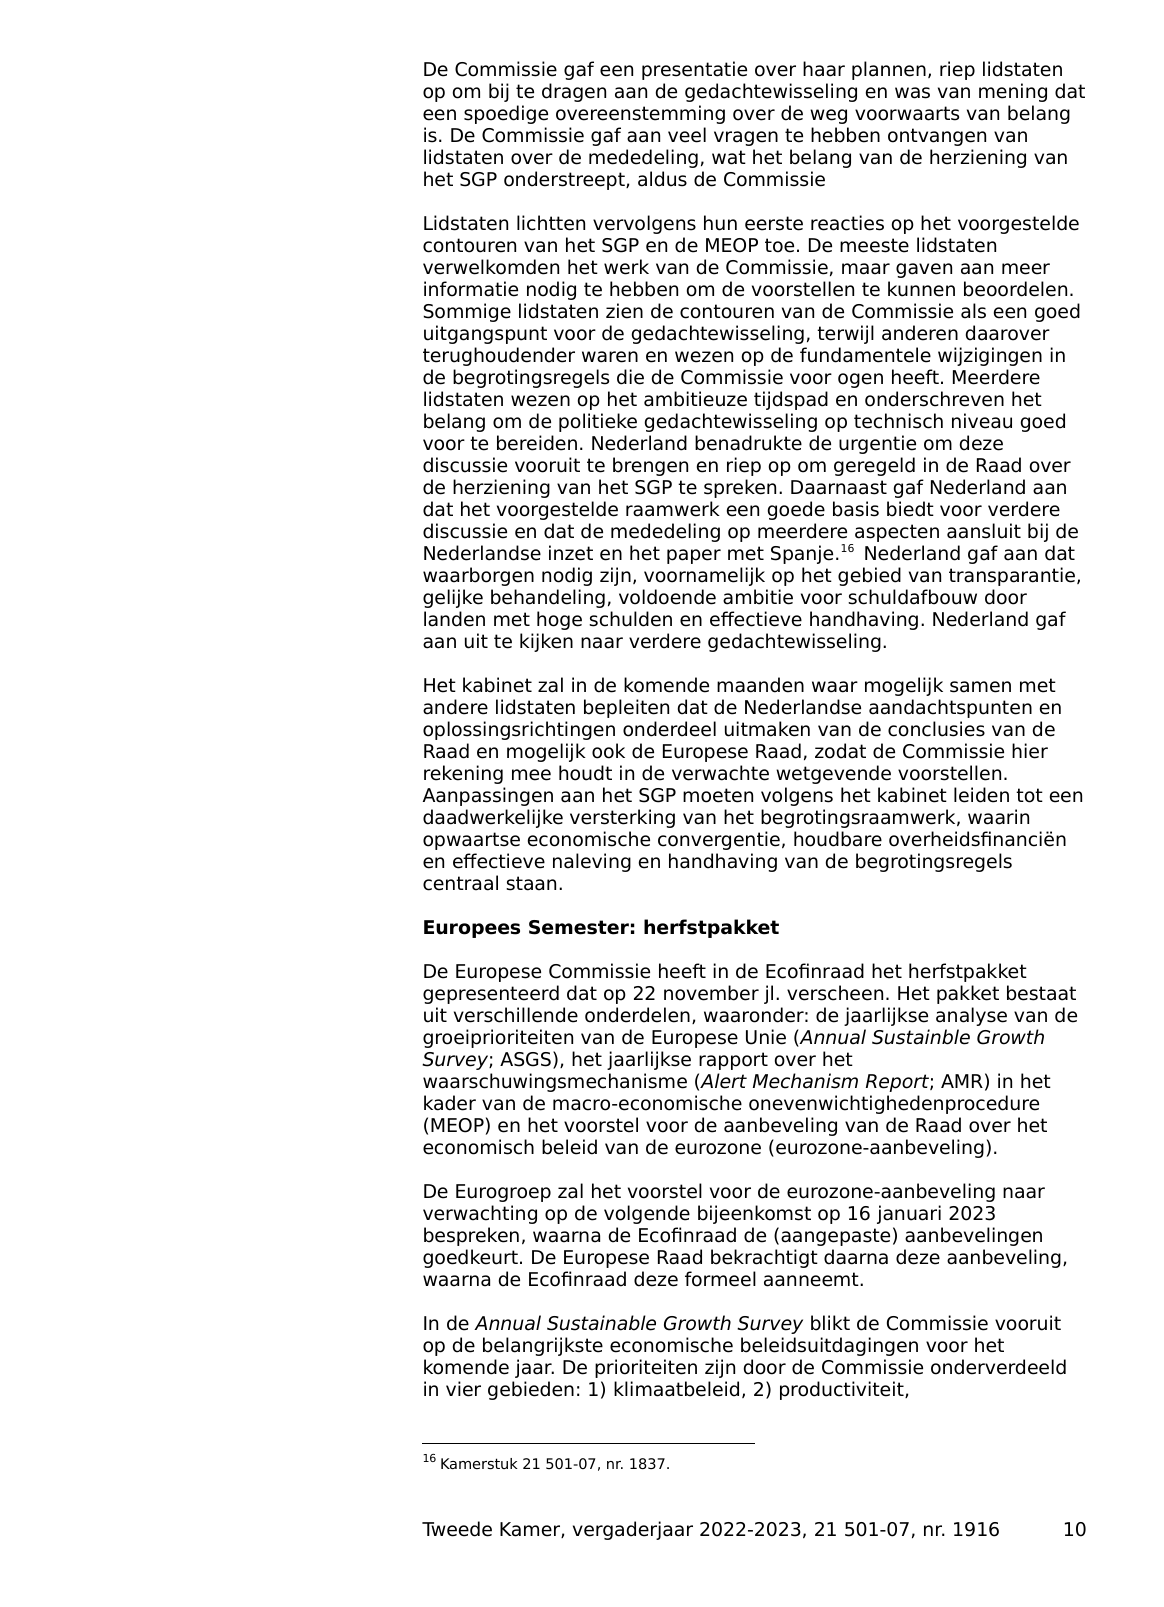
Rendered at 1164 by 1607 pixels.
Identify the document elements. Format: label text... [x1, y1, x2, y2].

text De Commissie gaf een presentatie over haar plannen, riep lidstaten op om bij te dragen aan de gedachtewisseling en was van mening dat een spoedige overeenstemming over de weg voorwaarts van belang is. De Commissie gaf aan veel vragen te hebben ontvangen van lidstaten over de mededeling, wat het belang van de herziening van het SGP onderstreept, aldus de Commissie [422, 59, 1087, 191]
text De Europese Commissie heeft in de Ecofinraad het herfstpakket gepresenteerd dat op 22 november jl. verscheen. Het pakket bestaat uit verschillende onderdelen, waaronder: de jaarlijkse analyse van de groeiprioriteiten van de Europese Unie (Annual Sustainble Growth Survey; ASGS), het jaarlijkse rapport over het waarschuwingsmechanisme (Alert Mechanism Report; AMR) in het kader van de macro-economische onevenwichtighedenprocedure (MEOP) en het voorstel voor de aanbeveling van de Raad over het economisch beleid van de eurozone (eurozone-aanbeveling). [422, 961, 1087, 1159]
text In de Annual Sustainable Growth Survey blikt de Commissie vooruit op de belangrijkste economische beleidsuitdagingen voor het komende jaar. De prioriteiten zijn door de Commissie onderverdeeld in vier gebieden: 1) klimaatbeleid, 2) productiviteit, [422, 1313, 1087, 1401]
subtitle Europees Semester: herfstpakket [422, 917, 1087, 939]
text Het kabinet zal in de komende maanden waar mogelijk samen met andere lidstaten bepleiten dat de Nederlandse aandachtspunten en oplossingsrichtingen onderdeel uitmaken van de conclusies van de Raad en mogelijk ook de Europese Raad, zodat de Commissie hier rekening mee houdt in de verwachte wetgevende voorstellen. Aanpassingen aan het SGP moeten volgens het kabinet leiden tot een daadwerkelijke versterking van het begrotingsraamwerk, waarin opwaartse economische convergentie, houdbare overheidsfinanciën en effectieve naleving en handhaving van de begrotingsregels centraal staan. [422, 675, 1087, 895]
text De Eurogroep zal het voorstel voor de eurozone-aanbeveling naar verwachting op de volgende bijeenkomst op 16 januari 2023 bespreken, waarna de Ecofinraad de (aangepaste) aanbevelingen goedkeurt. De Europese Raad bekrachtigt daarna deze aanbeveling, waarna de Ecofinraad deze formeel aanneemt. [422, 1181, 1087, 1291]
text Kamerstuk 21 501-07, nr. 1837. [422, 1452, 1087, 1474]
text Lidstaten lichtten vervolgens hun eerste reacties op het voorgestelde contouren van het SGP en de MEOP toe. De meeste lidstaten verwelkomden het werk van de Commissie, maar gaven aan meer informatie nodig te hebben om de voorstellen te kunnen beoordelen. Sommige lidstaten zien de contouren van de Commissie als een goed uitgangspunt voor de gedachtewisseling, terwijl anderen daarover terughoudender waren en wezen op de fundamentele wijzigingen in de begrotingsregels die de Commissie voor ogen heeft. Meerdere lidstaten wezen op het ambitieuze tijdspad en onderschreven het belang om de politieke gedachtewisseling op technisch niveau goed voor te bereiden. Nederland benadrukte de urgentie om deze discussie vooruit te brengen en riep op om geregeld in de Raad over de herziening van het SGP te spreken. Daarnaast gaf Nederland aan dat het voorgestelde raamwerk een goede basis biedt voor verdere discussie en dat de mededeling op meerdere aspecten aansluit bij de Nederlandse inzet en het paper met Spanje. Nederland gaf aan dat waarborgen nodig zijn, voornamelijk op het gebied van transparantie, gelijke behandeling, voldoende ambitie voor schuldafbouw door landen met hoge schulden en effectieve handhaving. Nederland gaf aan uit te kijken naar verdere gedachtewisseling. [422, 213, 1087, 653]
